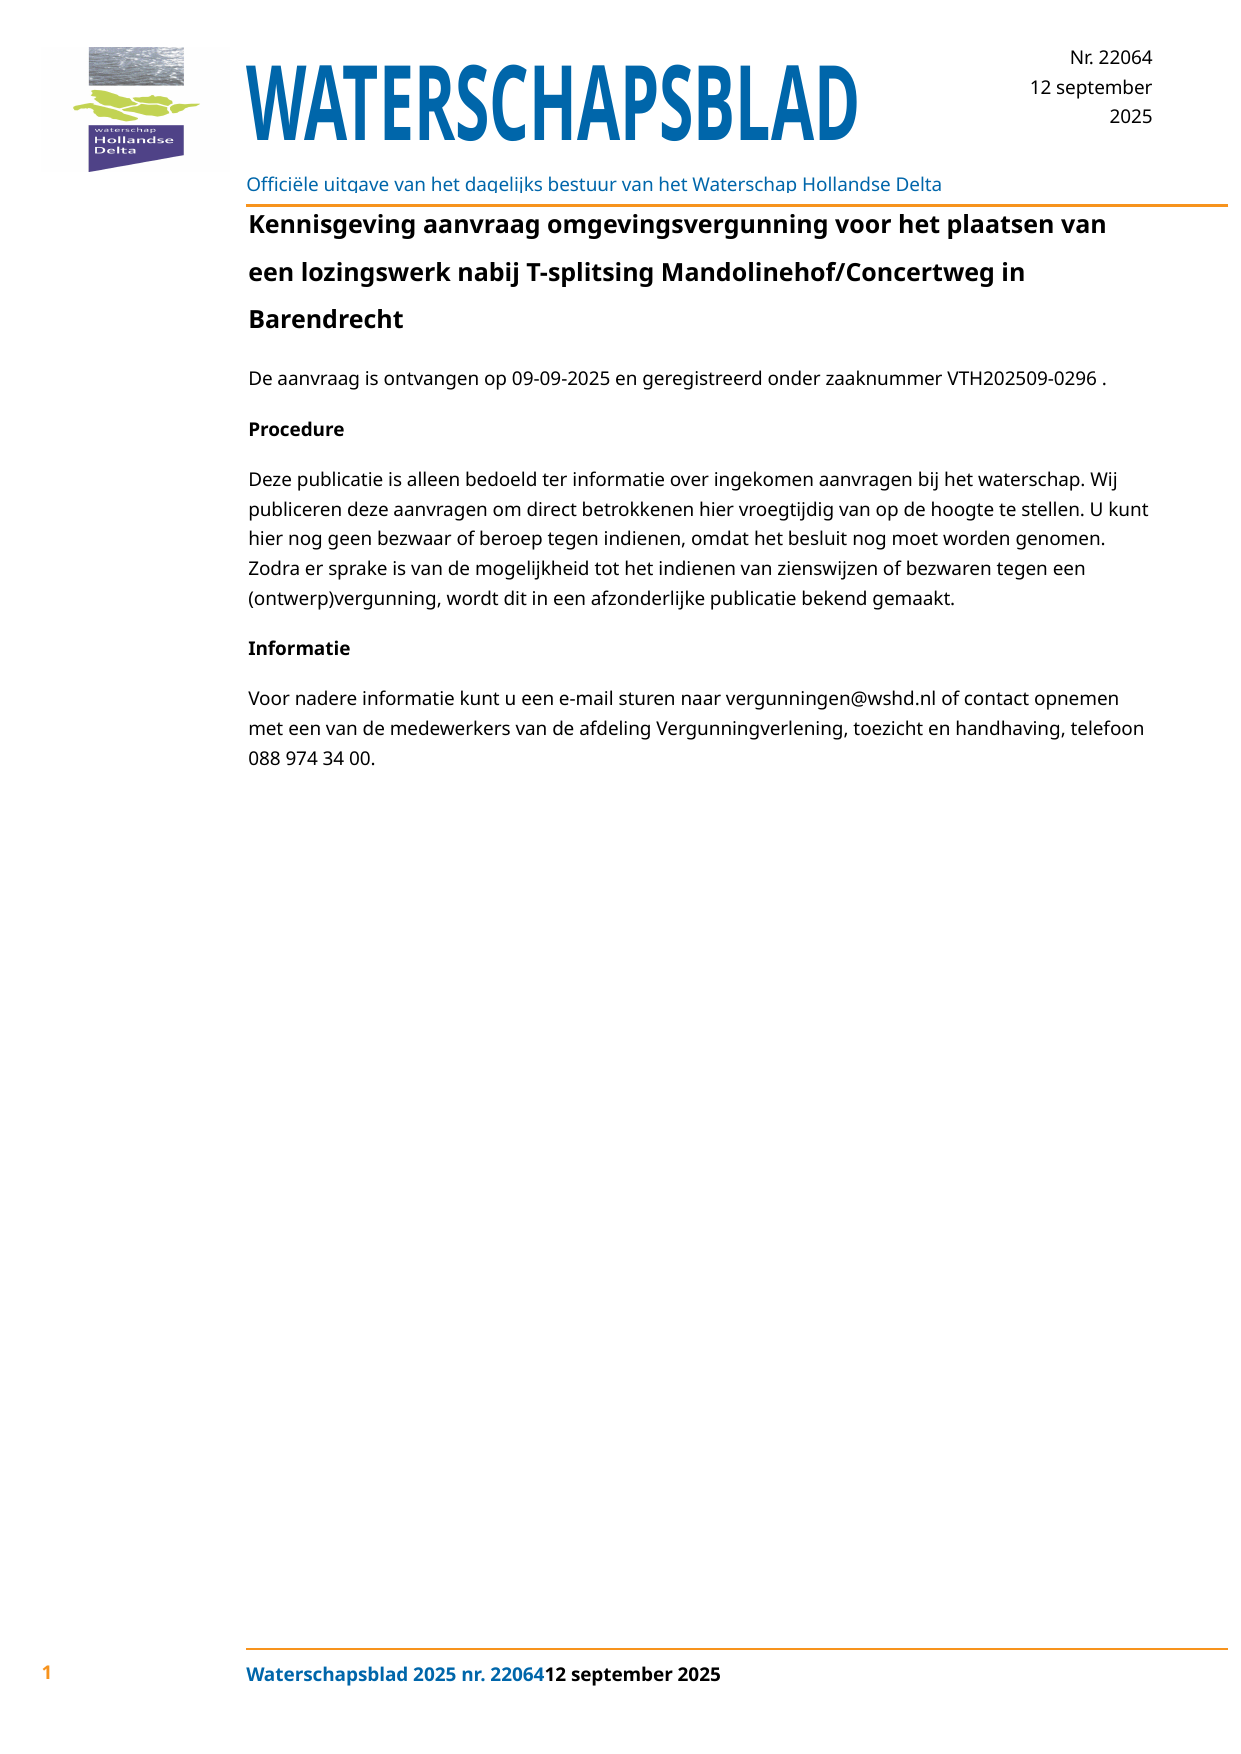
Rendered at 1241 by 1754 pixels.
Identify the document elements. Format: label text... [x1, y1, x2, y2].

text Kennisgeving aanvraag omgevingsvergunning voor het plaatsen van een lozingswerk nabij T-splitsing Mandolinehof/Concertweg in Barendrecht [248, 207, 1152, 336]
text Informatie [248, 635, 1152, 661]
text De aanvraag is ontvangen op 09-09-2025 en geregistreerd onder zaaknummer VTH202509-0296 . [248, 366, 1152, 391]
picture [41, 47, 231, 172]
text Deze publicatie is alleen bedoeld ter informatie over ingekomen aanvragen bij het waterschap. Wij publiceren deze aanvragen om direct betrokkenen hier vroegtijdig van op de hoogte te stellen. U kunt hier nog geen bezwaar of beroep tegen indienen, omdat het besluit nog moet worden genomen. Zodra er sprake is van de mogelijkheid tot het indienen van zienswijzen of bezwaren tegen een (ontwerp)vergunning, wordt dit in een afzonderlijke publicatie bekend gemaakt. [248, 466, 1152, 610]
text Procedure [248, 416, 1152, 442]
text Voor nadere informatie kunt u een e-mail sturen naar vergunningen@wshd.nl of contact opnemen met een van de medewerkers van de afdeling Vergunningverlening, toezicht en handhaving, telefoon 088 974 34 00. [248, 686, 1152, 770]
